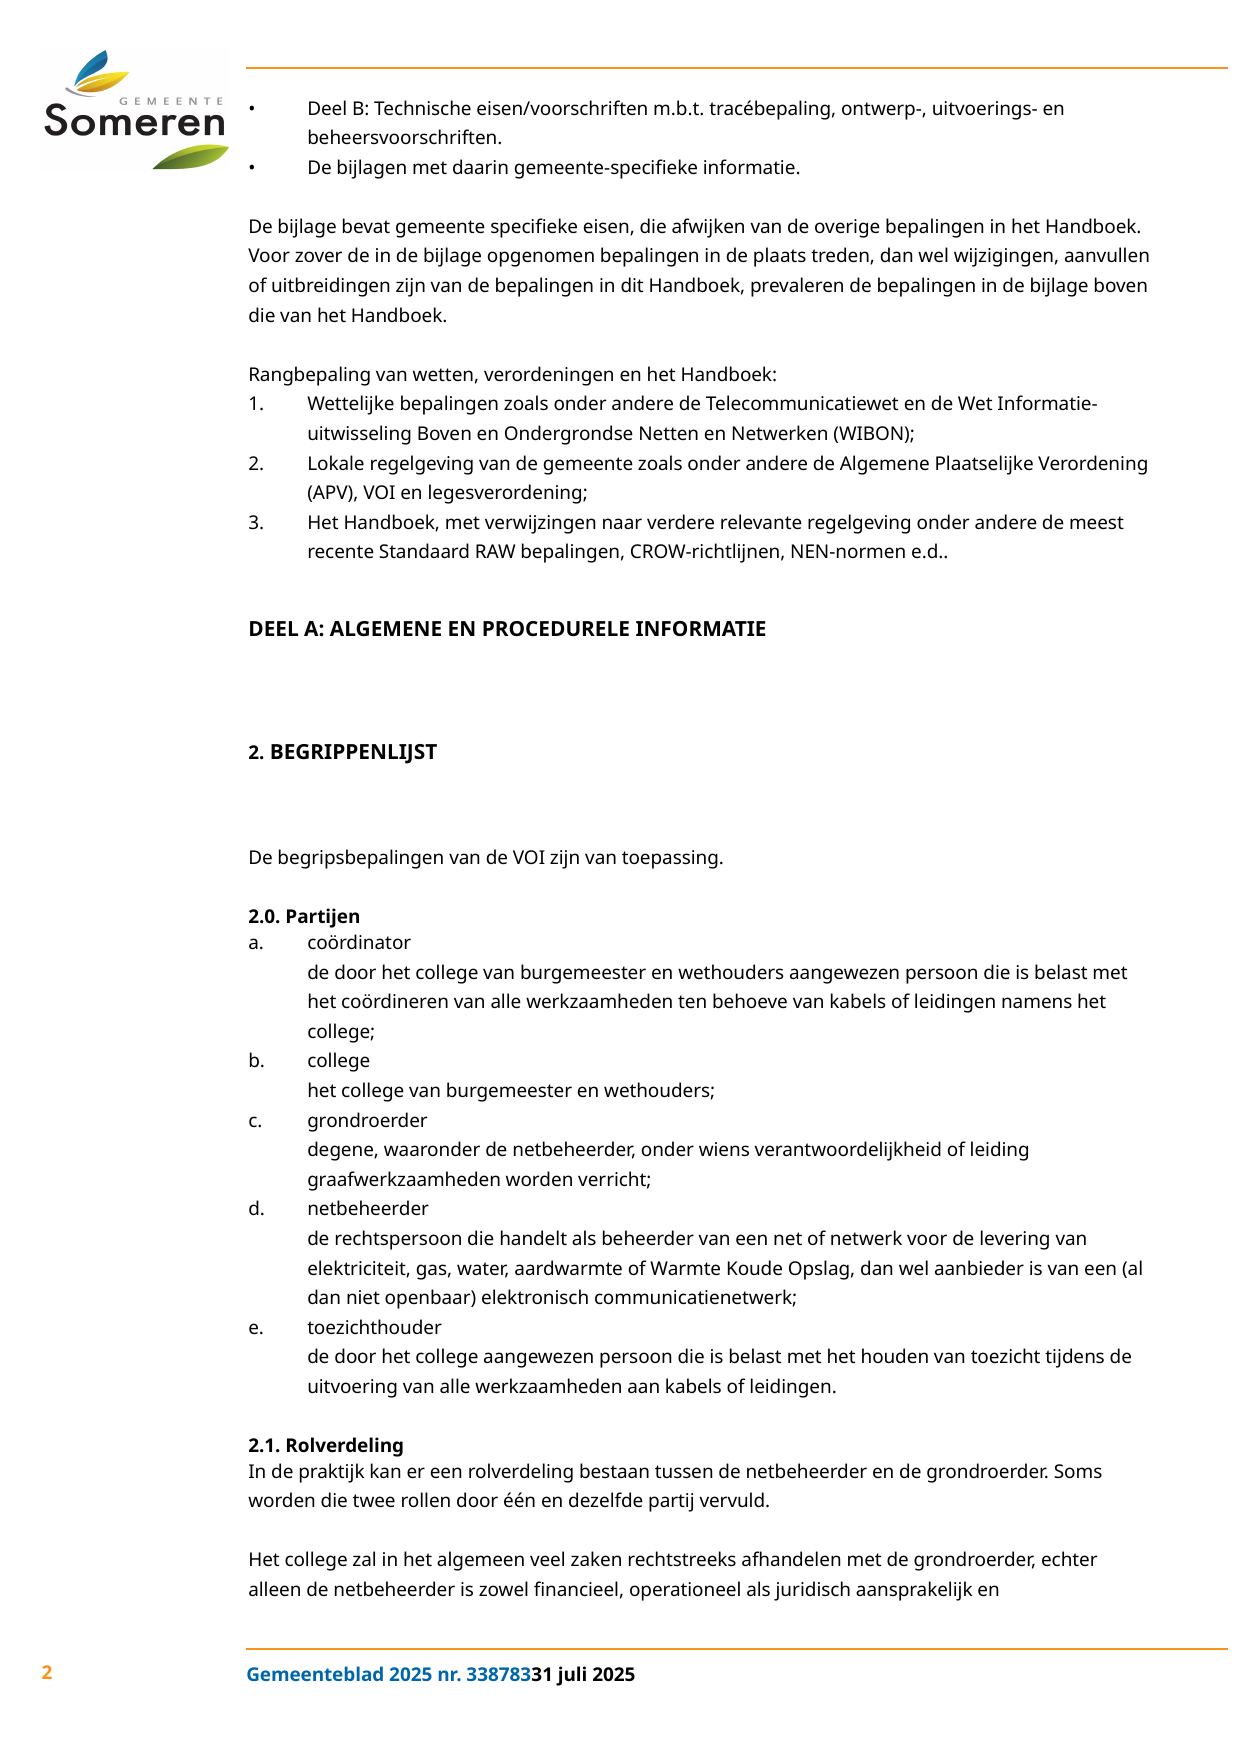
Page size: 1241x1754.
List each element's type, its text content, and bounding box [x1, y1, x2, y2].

text 2. BEGRIPPENLIJST [248, 737, 1152, 766]
list het college van burgemeester en wethouders; [248, 1077, 1152, 1103]
list de door het college van burgemeester en wethouders aangewezen persoon die is belast met het coördineren van alle werkzaamheden ten behoeve van kabels of leidingen namens het college; [248, 959, 1152, 1044]
list coördinator [248, 929, 1152, 955]
list Lokale regelgeving van de gemeente zoals onder andere de Algemene Plaatselijke Verordening (APV), VOI en legesverordening; [248, 450, 1152, 505]
text DEEL A: ALGEMENE EN PROCEDURELE INFORMATIE [248, 614, 1152, 642]
list Wettelijke bepalingen zoals onder andere de Telecommunicatiewet en de Wet Informatie-uitwisseling Boven en Ondergrondse Netten en Netwerken (WIBON); [248, 391, 1152, 446]
text In de praktijk kan er een rolverdeling bestaan tussen de netbeheerder en de grondroerder. Soms worden die twee rollen door één en dezelfde partij vervuld. [248, 1458, 1152, 1513]
text 2.1. Rolverdeling [248, 1432, 1152, 1458]
list de rechtspersoon die handelt als beheerder van een net of netwerk voor de levering van elektriciteit, gas, water, aardwarmte of Warmte Koude Opslag, dan wel aanbieder is van een (al dan niet openbaar) elektronisch communicatienetwerk; [248, 1225, 1152, 1310]
list De bijlagen met daarin gemeente-specifieke informatie. [248, 154, 1152, 180]
picture [41, 47, 231, 172]
list toezichthouder [248, 1314, 1152, 1339]
text De begripsbepalingen van de VOI zijn van toepassing. [248, 844, 1152, 870]
text Het college zal in het algemeen veel zaken rechtstreeks afhandelen met de grondroerder, echter alleen de netbeheerder is zowel financieel, operationeel als juridisch aansprakelijk en [248, 1547, 1152, 1602]
list degene, waaronder de netbeheerder, onder wiens verantwoordelijkheid of leiding graafwerkzaamheden worden verricht; [248, 1136, 1152, 1192]
list grondroerder [248, 1107, 1152, 1132]
list college [248, 1048, 1152, 1073]
list Deel B: Technische eisen/voorschriften m.b.t. tracébepaling, ontwerp-, uitvoerings- en beheersvoorschriften. [248, 95, 1152, 150]
text Rangbepaling van wetten, verordeningen en het Handboek: [248, 361, 1152, 387]
list Het Handboek, met verwijzingen naar verdere relevante regelgeving onder andere de meest recente Standaard RAW bepalingen, CROW-richtlijnen, NEN-normen e.d.. [248, 509, 1152, 564]
text 2.0. Partijen [248, 903, 1152, 929]
text De bijlage bevat gemeente specifieke eisen, die afwijken van de overige bepalingen in het Handboek. Voor zover de in de bijlage opgenomen bepalingen in de plaats treden, dan wel wijzigingen, aanvullen of uitbreidingen zijn van de bepalingen in dit Handboek, prevaleren de bepalingen in de bijlage boven die van het Handboek. [248, 213, 1152, 328]
list de door het college aangewezen persoon die is belast met het houden van toezicht tijdens de uitvoering van alle werkzaamheden aan kabels of leidingen. [248, 1343, 1152, 1399]
list netbeheerder [248, 1196, 1152, 1221]
